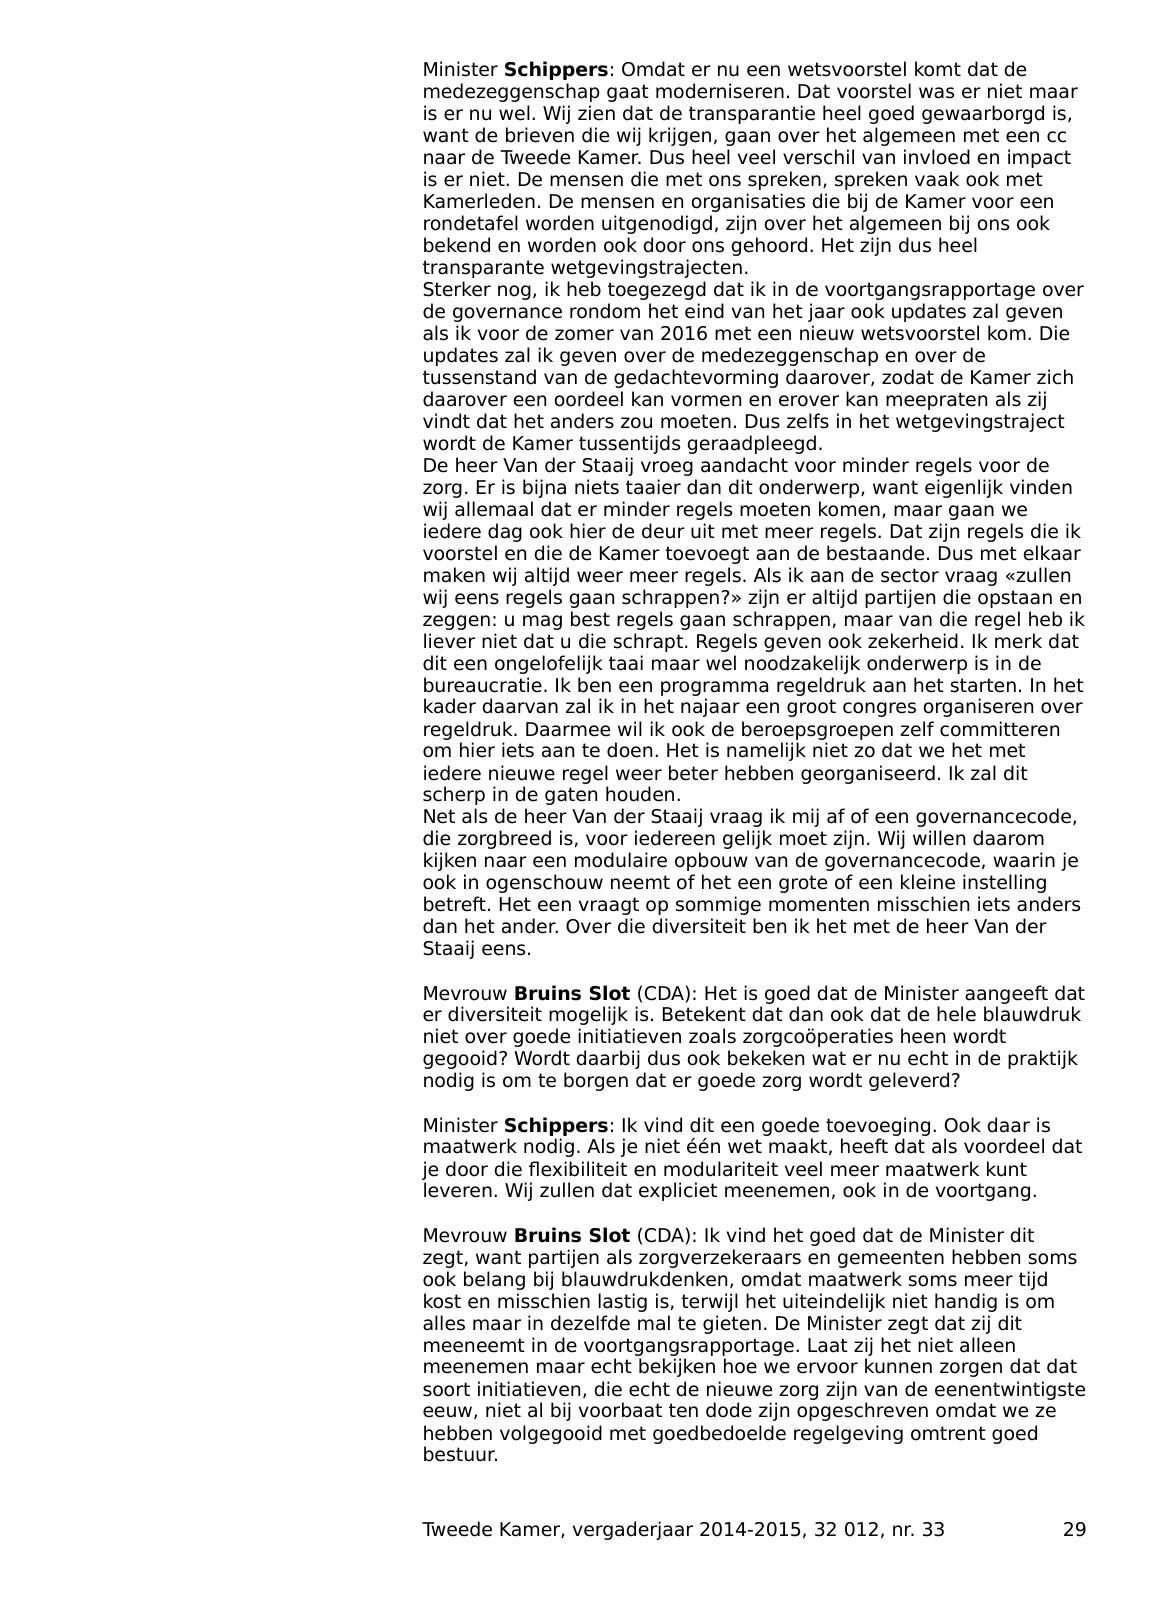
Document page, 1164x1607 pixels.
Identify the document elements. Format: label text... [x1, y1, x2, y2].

text De heer Van der Staaij vroeg aandacht voor minder regels voor de zorg. Er is bijna niets taaier dan dit onderwerp, want eigenlijk vinden wij allemaal dat er minder regels moeten komen, maar gaan we iedere dag ook hier de deur uit met meer regels. Dat zijn regels die ik voorstel en die de Kamer toevoegt aan de bestaande. Dus met elkaar maken wij altijd weer meer regels. Als ik aan de sector vraag «zullen wij eens regels gaan schrappen?» zijn er altijd partijen die opstaan en zeggen: u mag best regels gaan schrappen, maar van die regel heb ik liever niet dat u die schrapt. Regels geven ook zekerheid. Ik merk dat dit een ongelofelijk taai maar wel noodzakelijk onderwerp is in de bureaucratie. Ik ben een programma regeldruk aan het starten. In het kader daarvan zal ik in het najaar een groot congres organiseren over regeldruk. Daarmee wil ik ook de beroepsgroepen zelf committeren om hier iets aan te doen. Het is namelijk niet zo dat we het met iedere nieuwe regel weer beter hebben georganiseerd. Ik zal dit scherp in de gaten houden. [422, 455, 1087, 806]
text Mevrouw Bruins Slot (CDA): Het is goed dat de Minister aangeeft dat er diversiteit mogelijk is. Betekent dat dan ook dat de hele blauwdruk niet over goede initiatieven zoals zorgcoöperaties heen wordt gegooid? Wordt daarbij dus ook bekeken wat er nu echt in de praktijk nodig is om te borgen dat er goede zorg wordt geleverd? [422, 982, 1087, 1092]
text Minister Schippers: Omdat er nu een wetsvoorstel komt dat de medezeggenschap gaat moderniseren. Dat voorstel was er niet maar is er nu wel. Wij zien dat de transparantie heel goed gewaarborgd is, want de brieven die wij krijgen, gaan over het algemeen met een cc naar de Tweede Kamer. Dus heel veel verschil van invloed en impact is er niet. De mensen die met ons spreken, spreken vaak ook met Kamerleden. De mensen en organisaties die bij de Kamer voor een rondetafel worden uitgenodigd, zijn over het algemeen bij ons ook bekend en worden ook door ons gehoord. Het zijn dus heel transparante wetgevingstrajecten. [422, 59, 1087, 279]
text Mevrouw Bruins Slot (CDA): Ik vind het goed dat de Minister dit zegt, want partijen als zorgverzekeraars en gemeenten hebben soms ook belang bij blauwdrukdenken, omdat maatwerk soms meer tijd kost en misschien lastig is, terwijl het uiteindelijk niet handig is om alles maar in dezelfde mal te gieten. De Minister zegt dat zij dit meeneemt in de voortgangsrapportage. Laat zij het niet alleen meenemen maar echt bekijken hoe we ervoor kunnen zorgen dat dat soort initiatieven, die echt de nieuwe zorg zijn van de eenentwintigste eeuw, niet al bij voorbaat ten dode zijn opgeschreven omdat we ze hebben volgegooid met goedbedoelde regelgeving omtrent goed bestuur. [422, 1224, 1087, 1466]
text Minister Schippers: Ik vind dit een goede toevoeging. Ook daar is maatwerk nodig. Als je niet één wet maakt, heeft dat als voordeel dat je door die flexibiliteit en modulariteit veel meer maatwerk kunt leveren. Wij zullen dat expliciet meenemen, ook in de voortgang. [422, 1114, 1087, 1202]
text Net als de heer Van der Staaij vraag ik mij af of een governancecode, die zorgbreed is, voor iedereen gelijk moet zijn. Wij willen daarom kijken naar een modulaire opbouw van de governancecode, waarin je ook in ogenschouw neemt of het een grote of een kleine instelling betreft. Het een vraagt op sommige momenten misschien iets anders dan het ander. Over die diversiteit ben ik het met de heer Van der Staaij eens. [422, 806, 1087, 960]
text Sterker nog, ik heb toegezegd dat ik in de voortgangsrapportage over de governance rondom het eind van het jaar ook updates zal geven als ik voor de zomer van 2016 met een nieuw wetsvoorstel kom. Die updates zal ik geven over de medezeggenschap en over de tussenstand van de gedachtevorming daarover, zodat de Kamer zich daarover een oordeel kan vormen en erover kan meepraten als zij vindt dat het anders zou moeten. Dus zelfs in het wetgevingstraject wordt de Kamer tussentijds geraadpleegd. [422, 279, 1087, 455]
